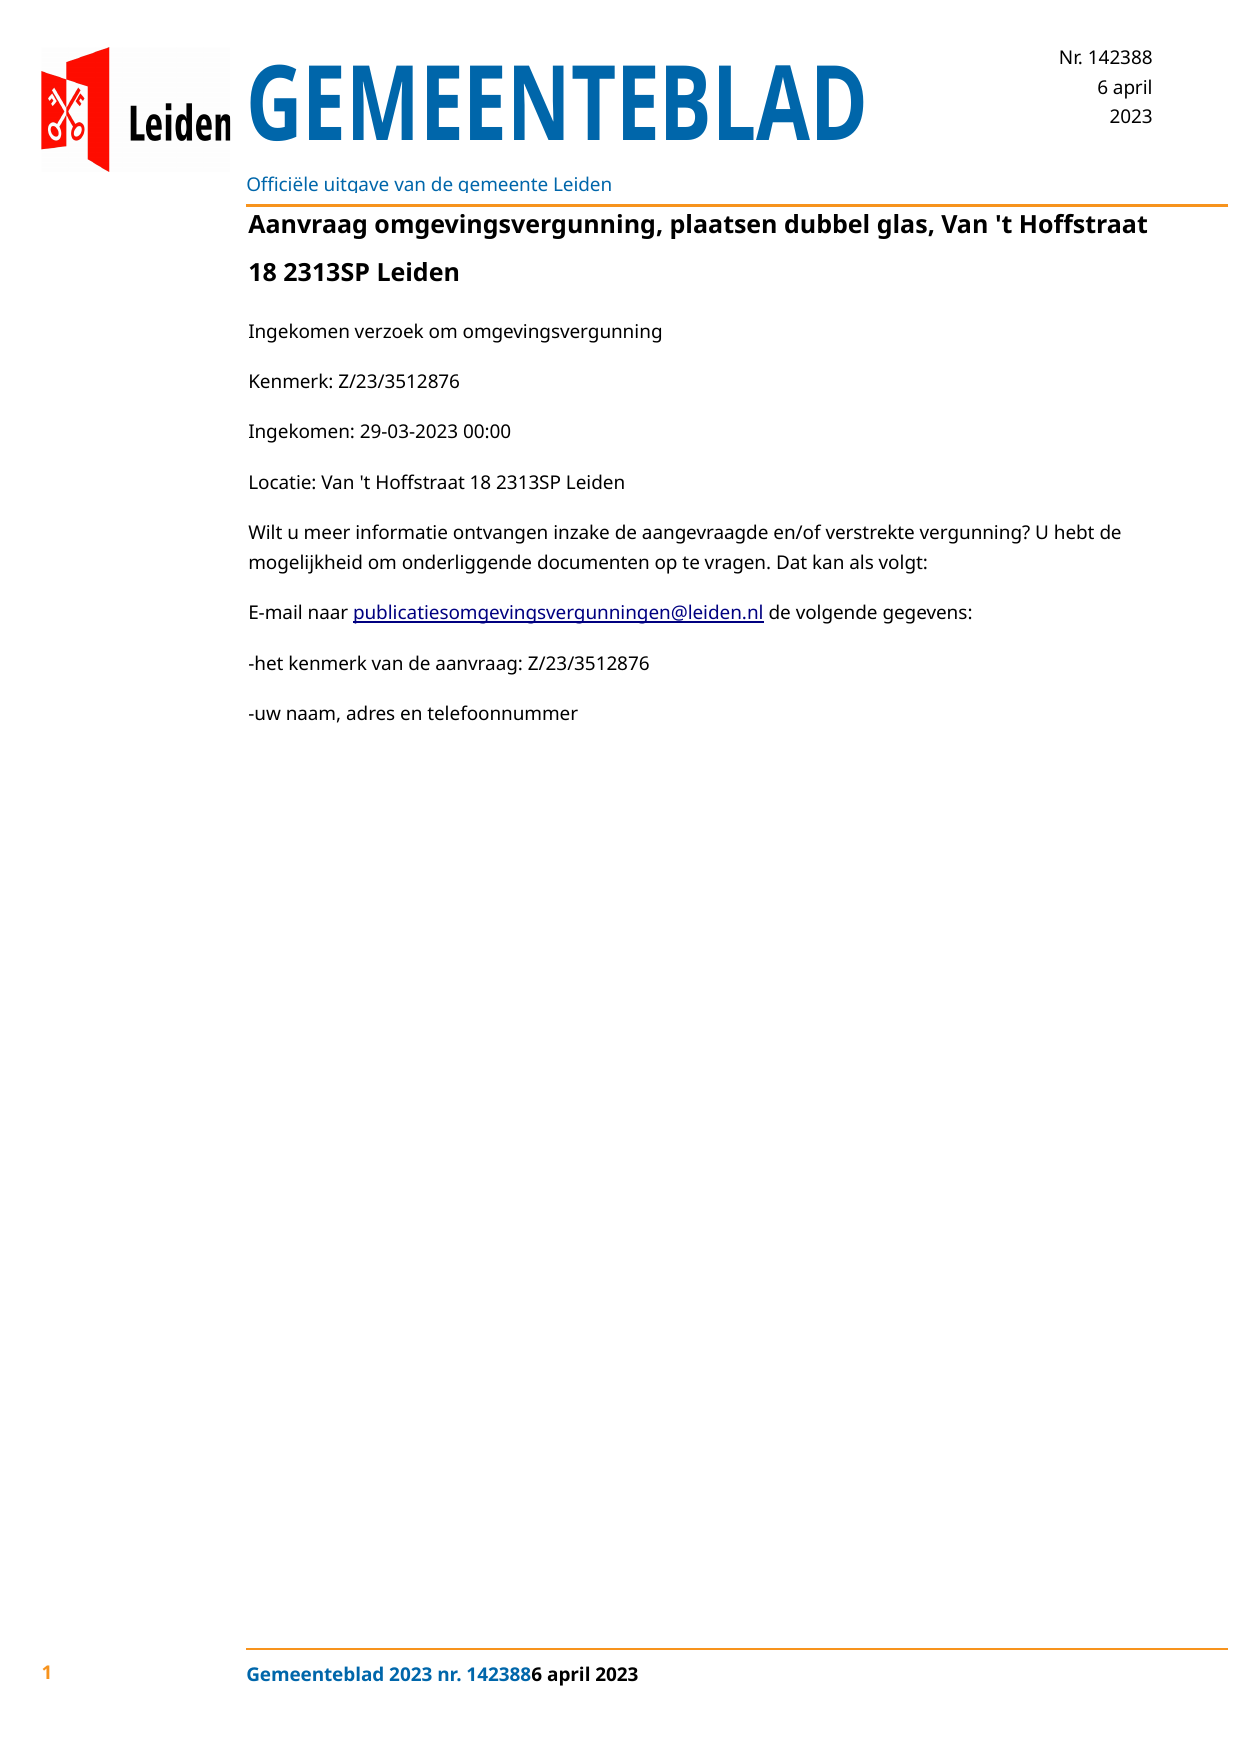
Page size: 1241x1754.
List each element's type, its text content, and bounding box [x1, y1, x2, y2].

text Locatie: Van 't Hoffstraat 18 2313SP Leiden [248, 469, 1152, 495]
text Wilt u meer informatie ontvangen inzake de aangevraagde en/of verstrekte vergunning? U hebt de mogelijkheid om onderliggende documenten op te vragen. Dat kan als volgt: [248, 519, 1152, 575]
text Ingekomen verzoek om omgevingsvergunning [248, 318, 1152, 344]
text Kenmerk: Z/23/3512876 [248, 368, 1152, 394]
text -het kenmerk van de aanvraag: Z/23/3512876 [248, 650, 1152, 676]
text Ingekomen: 29-03-2023 00:00 [248, 419, 1152, 444]
text E-mail naar publicatiesomgevingsvergunningen@leiden.nl de volgende gegevens: [248, 599, 1152, 625]
text -uw naam, adres en telefoonnummer [248, 700, 1152, 726]
text Aanvraag omgevingsvergunning, plaatsen dubbel glas, Van 't Hoffstraat 18 2313SP Leiden [248, 207, 1152, 288]
picture [41, 47, 231, 172]
